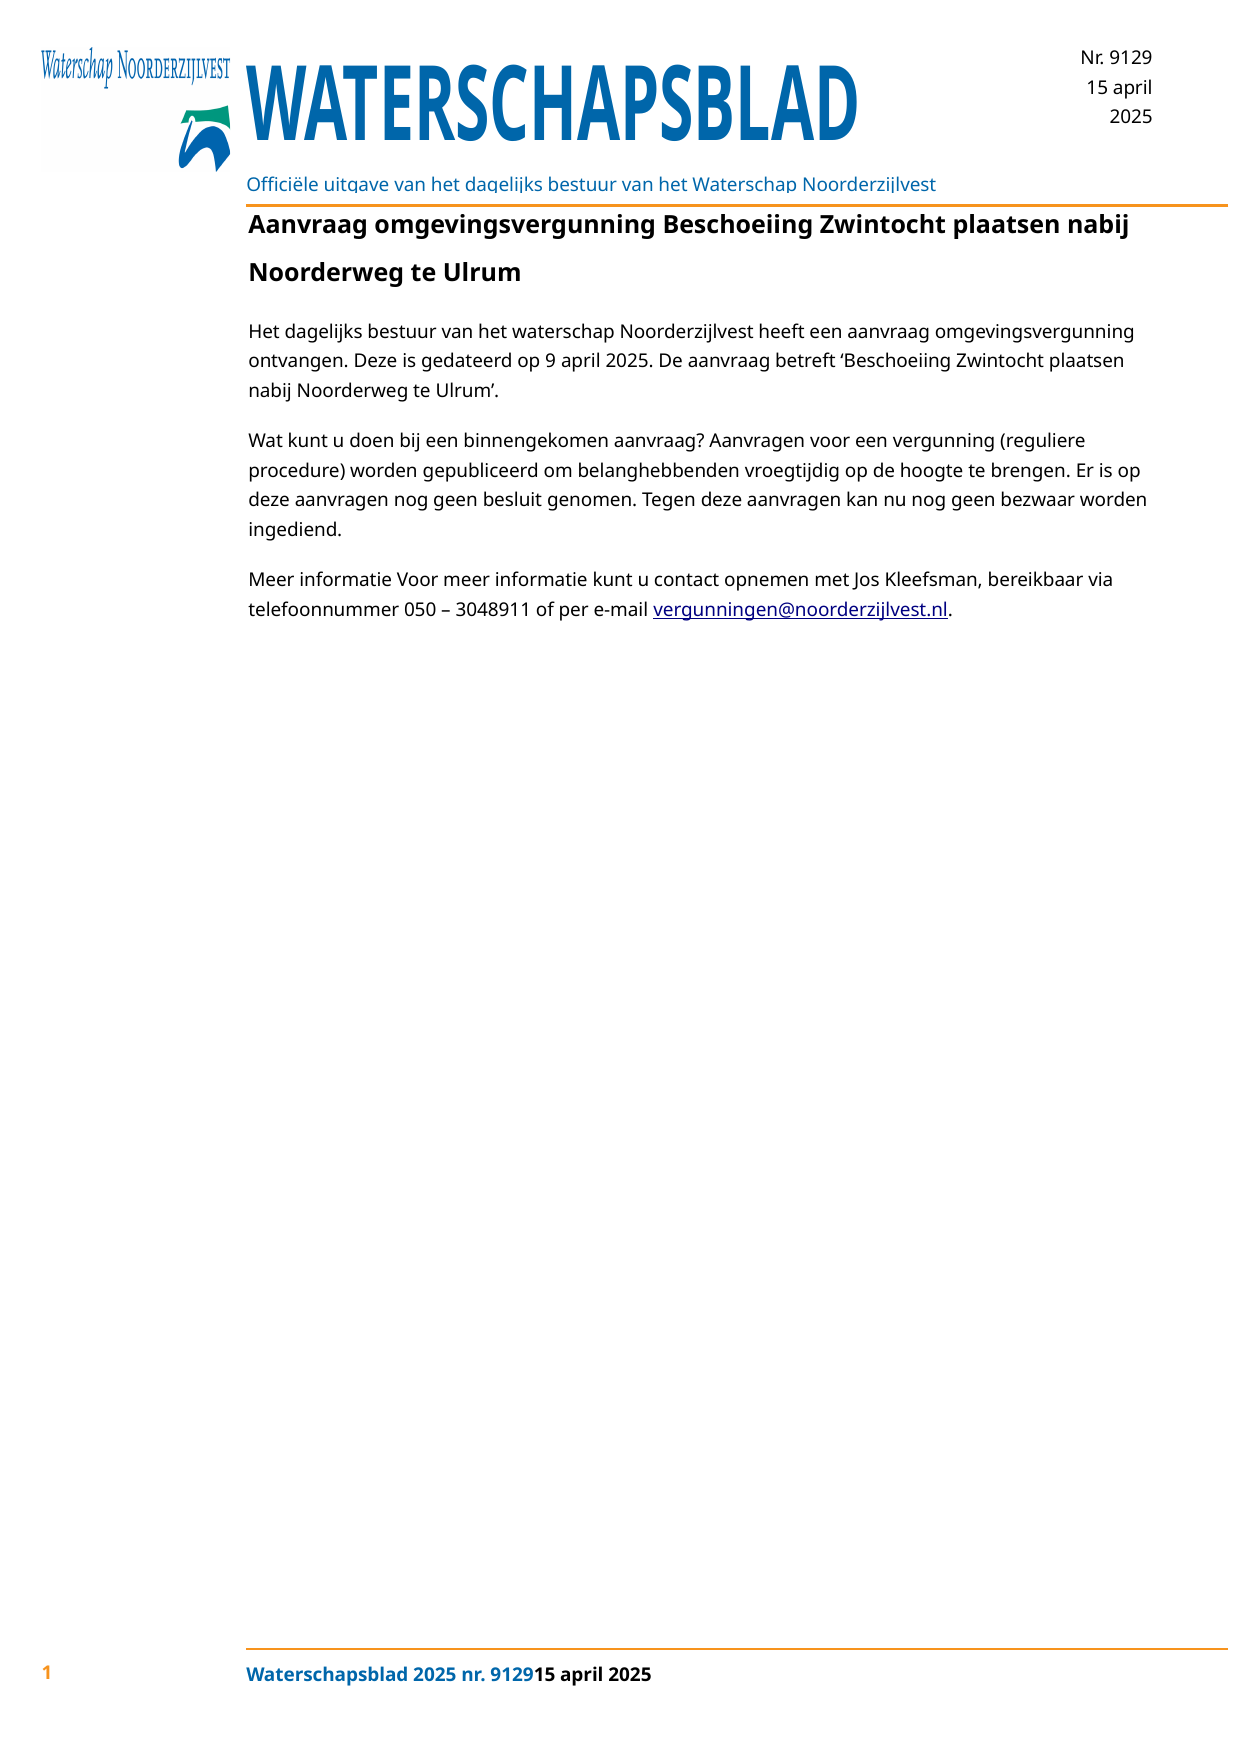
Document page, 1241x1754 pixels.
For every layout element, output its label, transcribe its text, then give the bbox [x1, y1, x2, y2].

text Meer informatie Voor meer informatie kunt u contact opnemen met Jos Kleefsman, bereikbaar via telefoonnummer 050 – 3048911 of per e-mail vergunningen@noorderzijlvest.nl. [248, 567, 1152, 622]
text Wat kunt u doen bij een binnengekomen aanvraag? Aanvragen voor een vergunning (reguliere procedure) worden gepubliceerd om belanghebbenden vroegtijdig op de hoogte te brengen. Er is op deze aanvragen nog geen besluit genomen. Tegen deze aanvragen kan nu nog geen bezwaar worden ingediend. [248, 427, 1152, 542]
text Het dagelijks bestuur van het waterschap Noorderzijlvest heeft een aanvraag omgevingsvergunning ontvangen. Deze is gedateerd op 9 april 2025. De aanvraag betreft ‘Beschoeiing Zwintocht plaatsen nabij Noorderweg te Ulrum’. [248, 318, 1152, 403]
text Aanvraag omgevingsvergunning Beschoeiing Zwintocht plaatsen nabij Noorderweg te Ulrum [248, 207, 1152, 288]
picture [41, 47, 231, 172]
